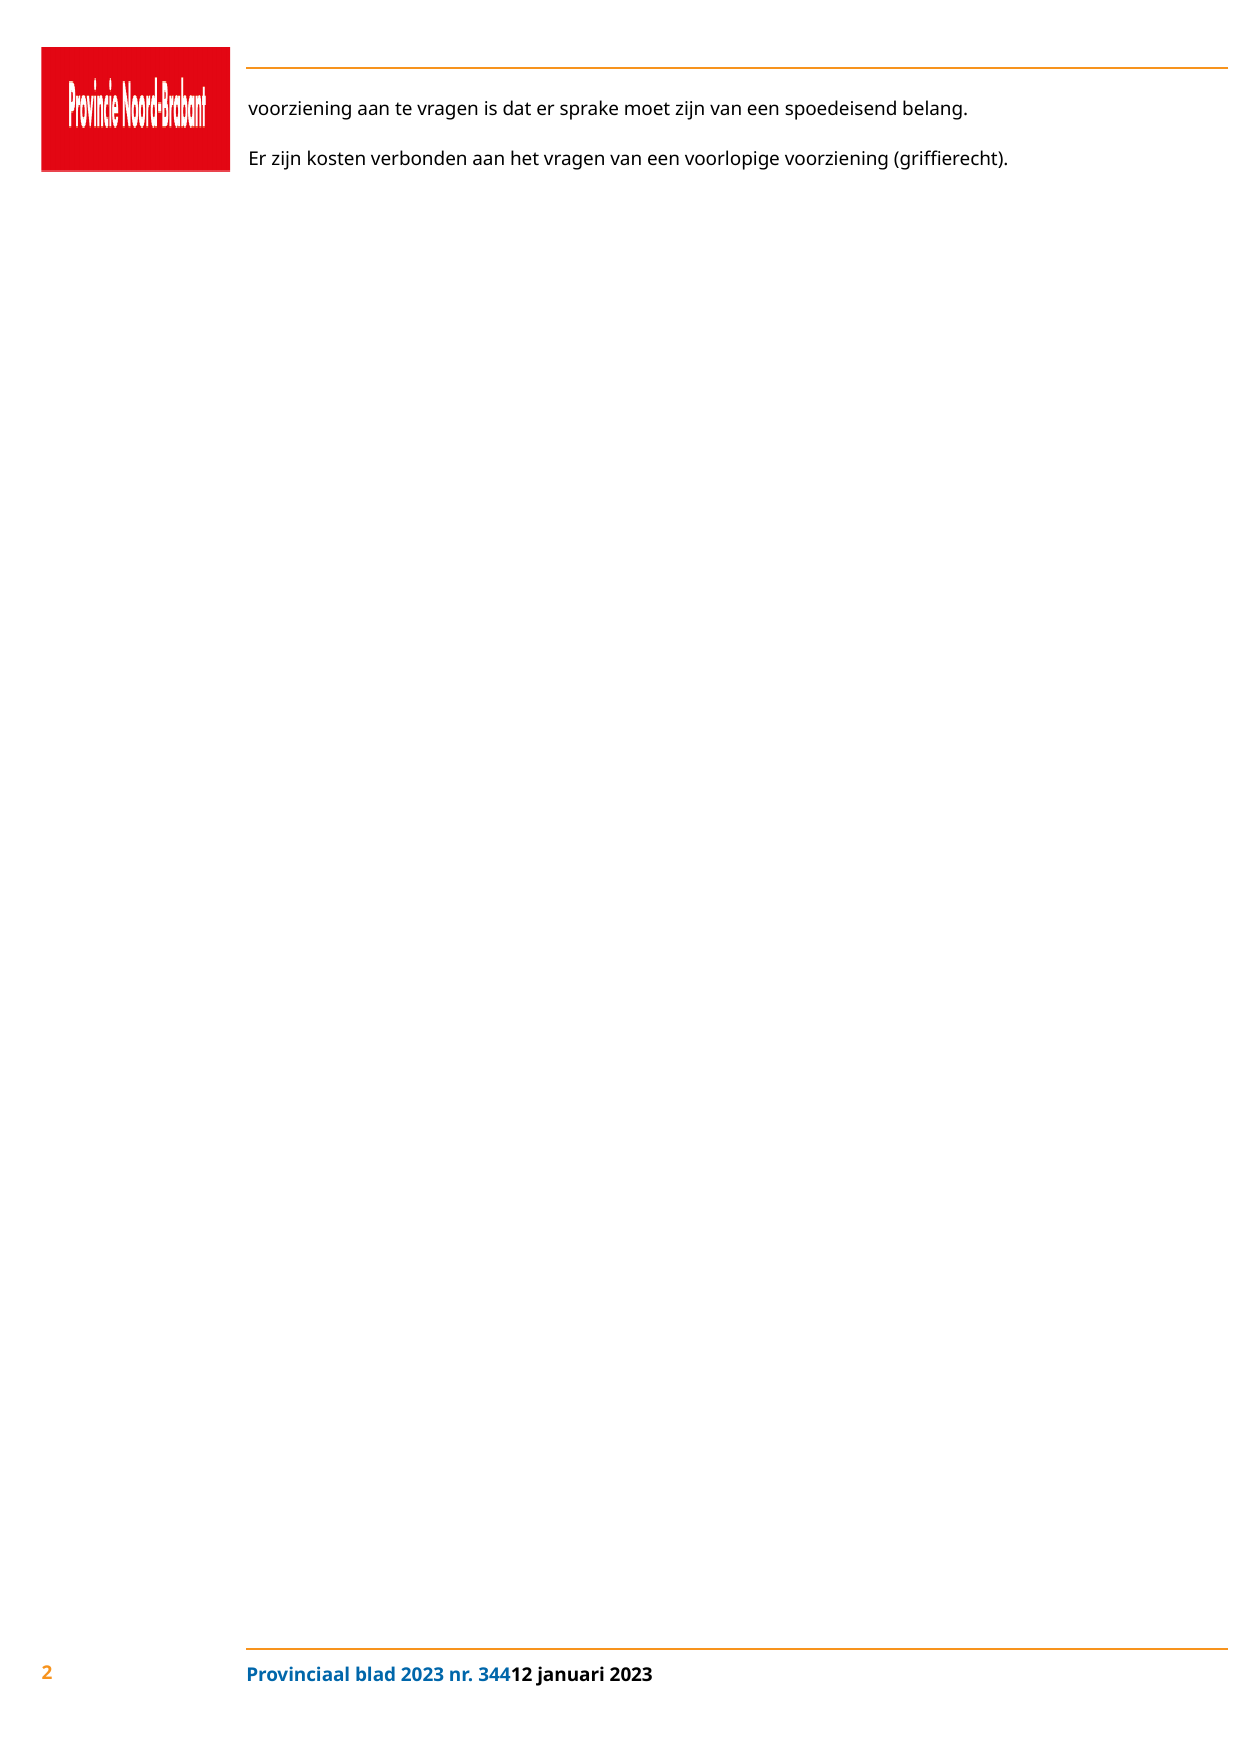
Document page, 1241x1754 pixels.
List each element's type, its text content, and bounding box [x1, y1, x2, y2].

picture [41, 47, 231, 172]
text voorziening aan te vragen is dat er sprake moet zijn van een spoedeisend belang. [248, 95, 1152, 121]
text Er zijn kosten verbonden aan het vragen van een voorlopige voorziening (griffierecht). [248, 145, 1152, 171]
